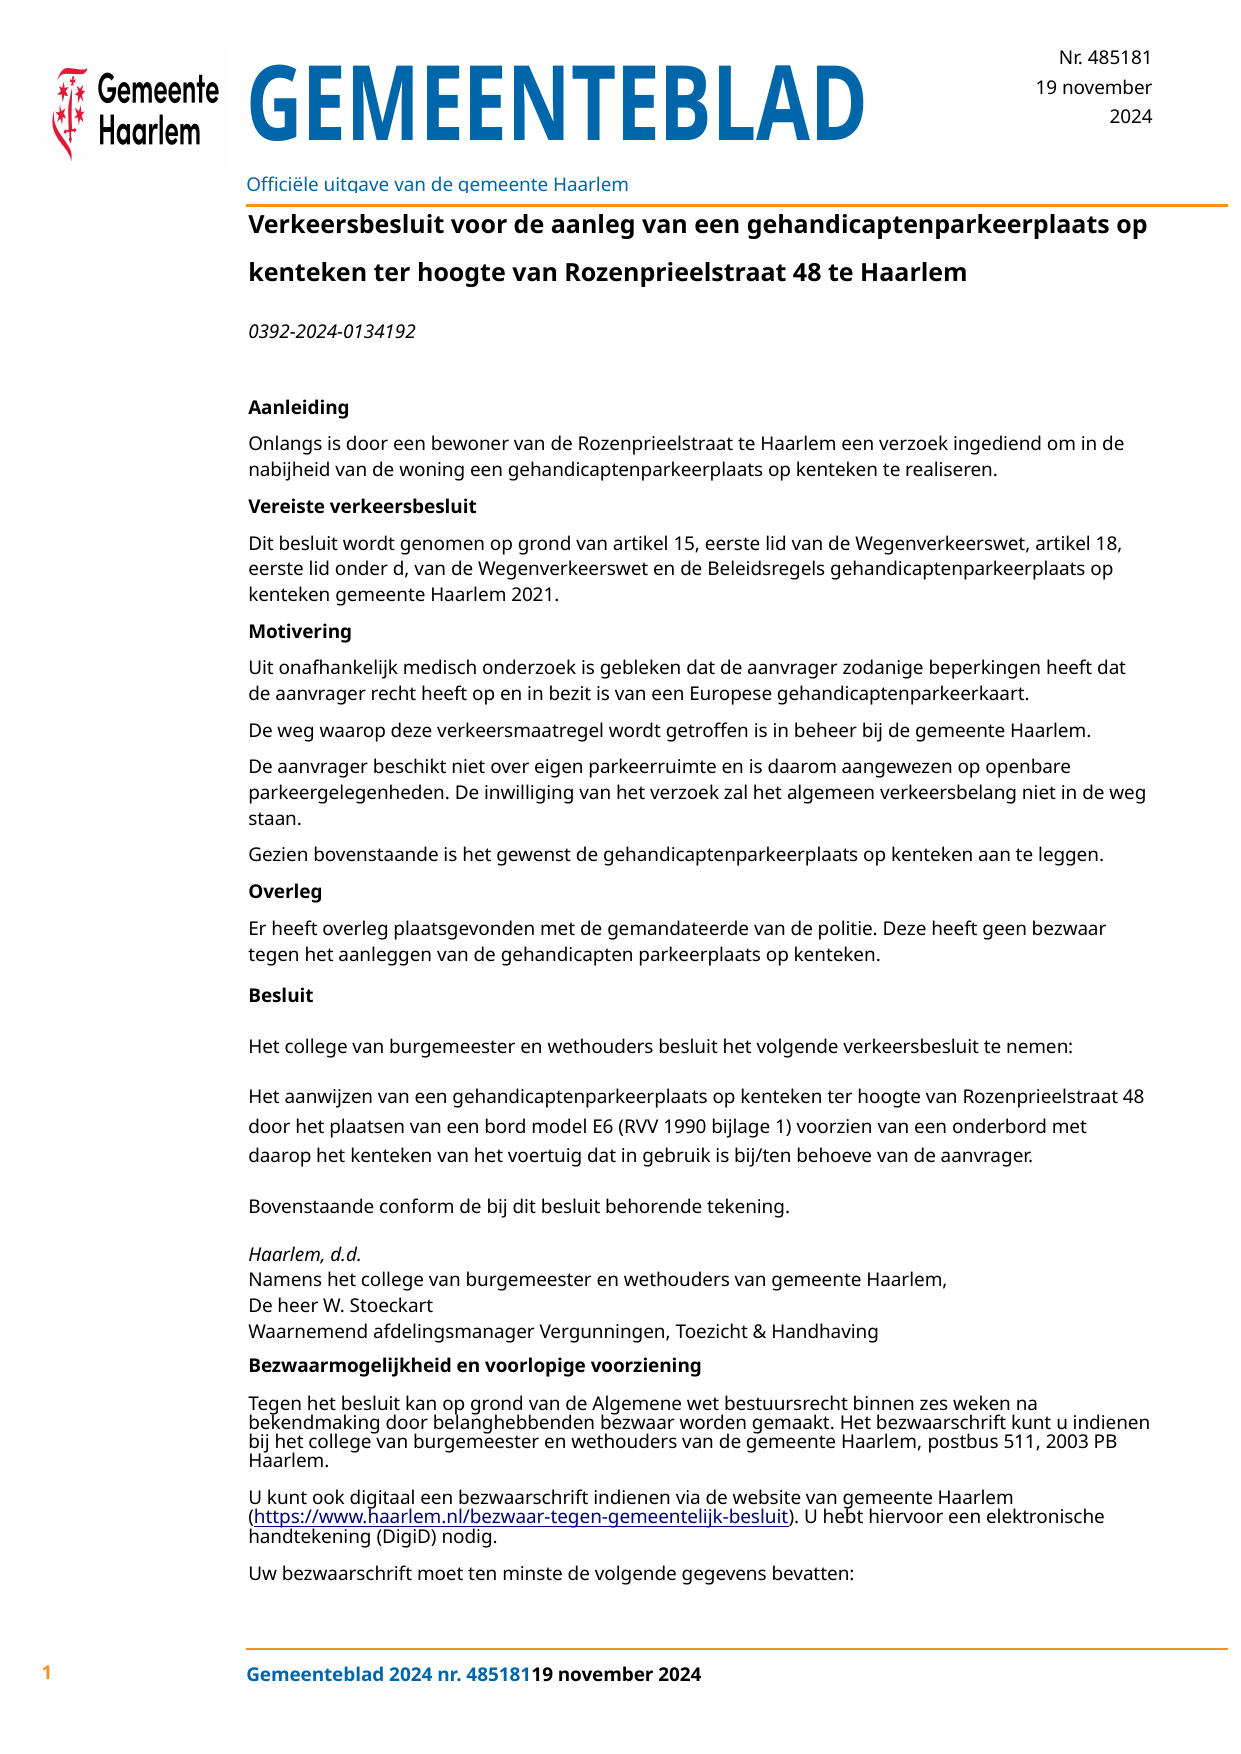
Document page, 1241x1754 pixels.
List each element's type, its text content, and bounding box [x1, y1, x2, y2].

text Aanleiding [248, 394, 1152, 420]
text De heer W. Stoeckart [248, 1292, 1152, 1318]
text Motivering [248, 618, 1152, 643]
text Uw bezwaarschrift moet ten minste de volgende gegevens bevatten: [248, 1565, 1152, 1584]
text U kunt ook digitaal een bezwaarschrift indienen via de website van gemeente Haarlem (https://www.haarlem.nl/bezwaar-tegen-gemeentelijk-besluit). U hebt hiervoor een elektronische handtekening (DigiD) nodig. [248, 1489, 1152, 1547]
text Onlangs is door een bewoner van de Rozenprieelstraat te Haarlem een verzoek ingediend om in de nabijheid van de woning een gehandicaptenparkeerplaats op kenteken te realiseren. [248, 431, 1152, 482]
text Besluit [248, 983, 1152, 1008]
text Dit besluit wordt genomen op grond van artikel 15, eerste lid van de Wegenverkeerswet, artikel 18, eerste lid onder d, van de Wegenverkeerswet en de Beleidsregels gehandicaptenparkeerplaats op kenteken gemeente Haarlem 2021. [248, 530, 1152, 607]
text Vereiste verkeersbesluit [248, 493, 1152, 519]
picture [41, 47, 231, 172]
text Gezien bovenstaande is het gewenst de gehandicaptenparkeerplaats op kenteken aan te leggen. [248, 842, 1152, 867]
text Bovenstaande conform de bij dit besluit behorende tekening. [248, 1193, 1152, 1219]
text Bezwaarmogelijkheid en voorlopige voorziening [248, 1357, 1152, 1377]
text De weg waarop deze verkeersmaatregel wordt getroffen is in beheer bij de gemeente Haarlem. [248, 717, 1152, 743]
text Verkeersbesluit voor de aanleg van een gehandicaptenparkeerplaats op kenteken ter hoogte van Rozenprieelstraat 48 te Haarlem [248, 207, 1152, 288]
text Waarnemend afdelingsmanager Vergunningen, Toezicht & Handhaving [248, 1318, 1152, 1344]
text De aanvrager beschikt niet over eigen parkeerruimte en is daarom aangewezen op openbare parkeergelegenheden. De inwilliging van het verzoek zal het algemeen verkeersbelang niet in de weg staan. [248, 753, 1152, 831]
text Haarlem, d.d. [248, 1241, 1152, 1267]
text Tegen het besluit kan op grond van de Algemene wet bestuursrecht binnen zes weken na bekendmaking door belanghebbenden bezwaar worden gemaakt. Het bezwaarschrift kunt u indienen bij het college van burgemeester en wethouders van de gemeente Haarlem, postbus 511, 2003 PB Haarlem. [248, 1394, 1152, 1472]
text Namens het college van burgemeester en wethouders van gemeente Haarlem, [248, 1267, 1152, 1292]
text Uit onafhankelijk medisch onderzoek is gebleken dat de aanvrager zodanige beperkingen heeft dat de aanvrager recht heeft op en in bezit is van een Europese gehandicaptenparkeerkaart. [248, 654, 1152, 706]
text 0392-2024-0134192 [248, 318, 1152, 344]
text Er heeft overleg plaatsgevonden met de gemandateerde van de politie. Deze heeft geen bezwaar tegen het aanleggen van de gehandicapten parkeerplaats op kenteken. [248, 915, 1152, 966]
text Overleg [248, 878, 1152, 904]
text Het aanwijzen van een gehandicaptenparkeerplaats op kenteken ter hoogte van Rozenprieelstraat 48 door het plaatsen van een bord model E6 (RVV 1990 bijlage 1) voorzien van een onderbord met daarop het kenteken van het voertuig dat in gebruik is bij/ten behoeve van de aanvrager. [248, 1083, 1152, 1168]
text Het college van burgemeester en wethouders besluit het volgende verkeersbesluit te nemen: [248, 1033, 1152, 1059]
